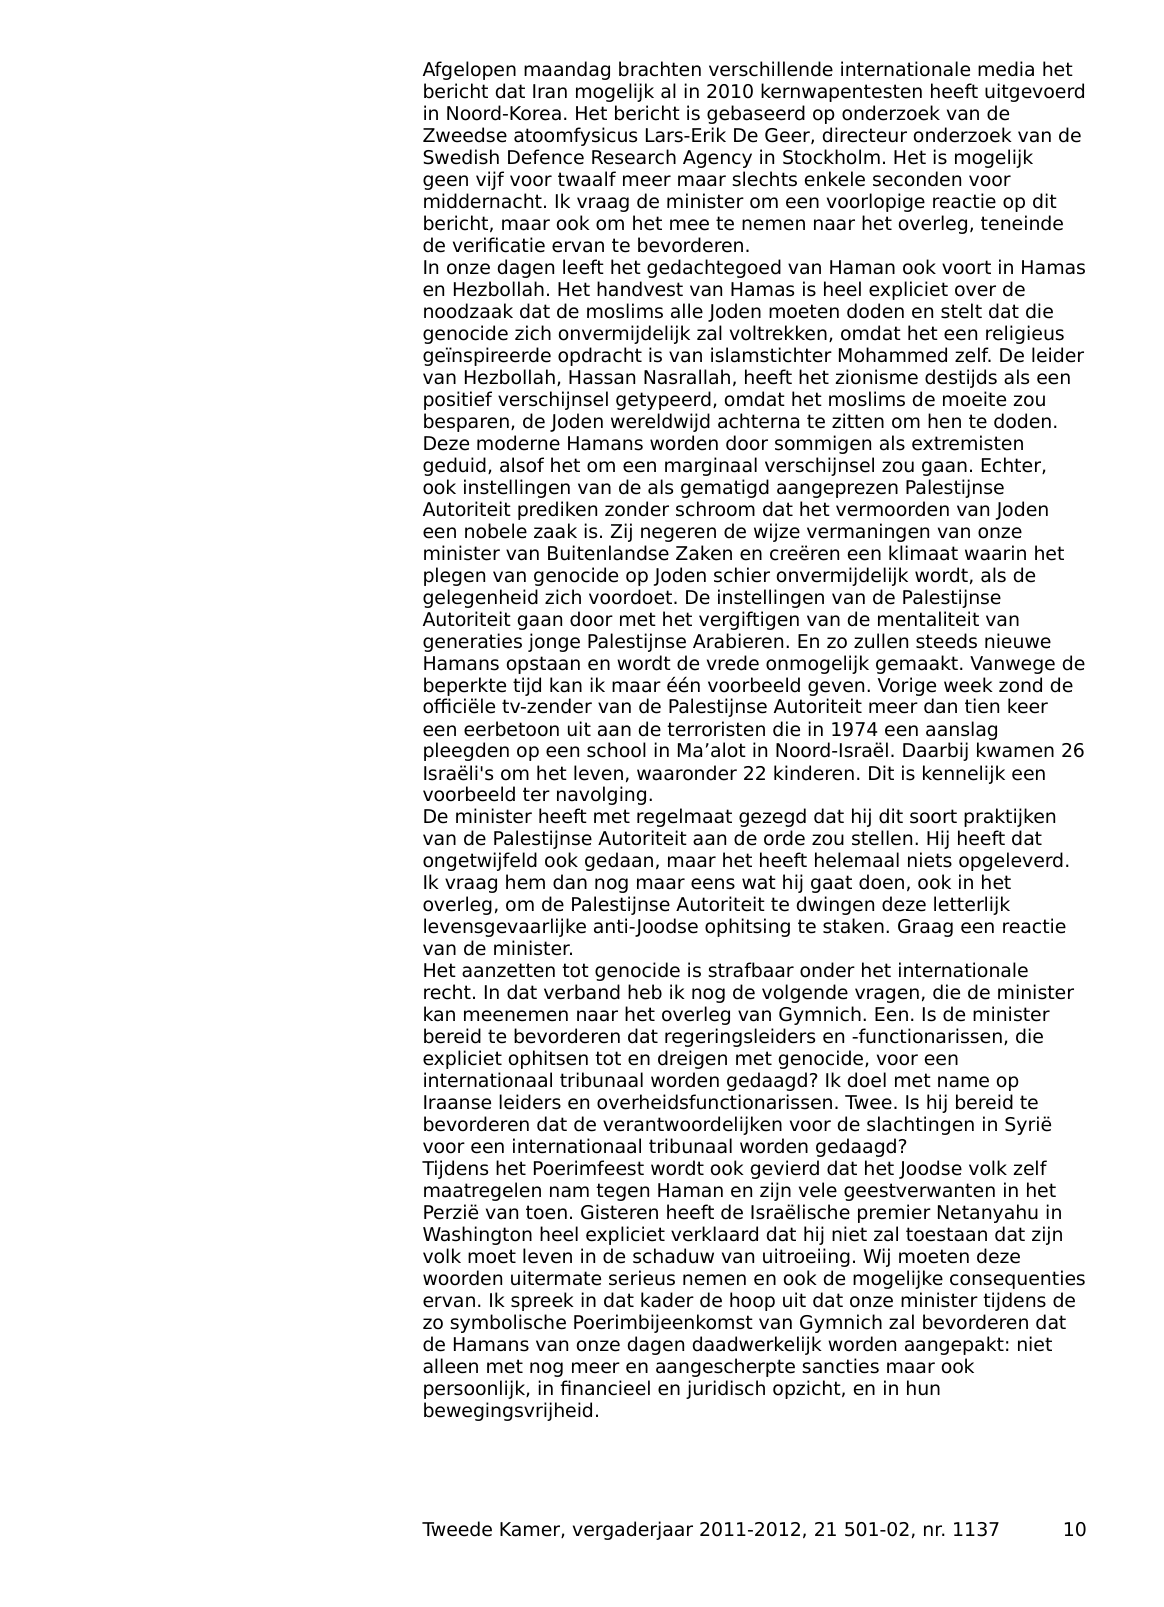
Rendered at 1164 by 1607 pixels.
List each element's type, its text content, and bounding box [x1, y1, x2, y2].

text Afgelopen maandag brachten verschillende internationale media het bericht dat Iran mogelijk al in 2010 kernwapentesten heeft uitgevoerd in Noord-Korea. Het bericht is gebaseerd op onderzoek van de Zweedse atoomfysicus Lars-Erik De Geer, directeur onderzoek van de Swedish Defence Research Agency in Stockholm. Het is mogelijk geen vijf voor twaalf meer maar slechts enkele seconden voor middernacht. Ik vraag de minister om een voorlopige reactie op dit bericht, maar ook om het mee te nemen naar het overleg, teneinde de verificatie ervan te bevorderen. [422, 59, 1087, 257]
text In onze dagen leeft het gedachtegoed van Haman ook voort in Hamas en Hezbollah. Het handvest van Hamas is heel expliciet over de noodzaak dat de moslims alle Joden moeten doden en stelt dat die genocide zich onvermijdelijk zal voltrekken, omdat het een religieus geïnspireerde opdracht is van islamstichter Mohammed zelf. De leider van Hezbollah, Hassan Nasrallah, heeft het zionisme destijds als een positief verschijnsel getypeerd, omdat het moslims de moeite zou besparen, de Joden wereldwijd achterna te zitten om hen te doden. Deze moderne Hamans worden door sommigen als extremisten geduid, alsof het om een marginaal verschijnsel zou gaan. Echter, ook instellingen van de als gematigd aangeprezen Palestijnse Autoriteit prediken zonder schroom dat het vermoorden van Joden een nobele zaak is. Zij negeren de wijze vermaningen van onze minister van Buitenlandse Zaken en creëren een klimaat waarin het plegen van genocide op Joden schier onvermijdelijk wordt, als de gelegenheid zich voordoet. De instellingen van de Palestijnse Autoriteit gaan door met het vergiftigen van de mentaliteit van generaties jonge Palestijnse Arabieren. En zo zullen steeds nieuwe Hamans opstaan en wordt de vrede onmogelijk gemaakt. Vanwege de beperkte tijd kan ik maar één voorbeeld geven. Vorige week zond de officiële tv-zender van de Palestijnse Autoriteit meer dan tien keer een eerbetoon uit aan de terroristen die in 1974 een aanslag pleegden op een school in Ma’alot in Noord-Israël. Daarbij kwamen 26 Israëli's om het leven, waaronder 22 kinderen. Dit is kennelijk een voorbeeld ter navolging. [422, 257, 1087, 806]
text Het aanzetten tot genocide is strafbaar onder het internationale recht. In dat verband heb ik nog de volgende vragen, die de minister kan meenemen naar het overleg van Gymnich. Een. Is de minister bereid te bevorderen dat regeringsleiders en -functionarissen, die expliciet ophitsen tot en dreigen met genocide, voor een internationaal tribunaal worden gedaagd? Ik doel met name op Iraanse leiders en overheidsfunctionarissen. Twee. Is hij bereid te bevorderen dat de verantwoordelijken voor de slachtingen in Syrië voor een internationaal tribunaal worden gedaagd? [422, 960, 1087, 1158]
text Tijdens het Poerimfeest wordt ook gevierd dat het Joodse volk zelf maatregelen nam tegen Haman en zijn vele geestverwanten in het Perzië van toen. Gisteren heeft de Israëlische premier Netanyahu in Washington heel expliciet verklaard dat hij niet zal toestaan dat zijn volk moet leven in de schaduw van uitroeiing. Wij moeten deze woorden uitermate serieus nemen en ook de mogelijke consequenties ervan. Ik spreek in dat kader de hoop uit dat onze minister tijdens de zo symbolische Poerimbijeenkomst van Gymnich zal bevorderen dat de Hamans van onze dagen daadwerkelijk worden aangepakt: niet alleen met nog meer en aangescherpte sancties maar ook persoonlijk, in financieel en juridisch opzicht, en in hun bewegingsvrijheid. [422, 1158, 1087, 1422]
text De minister heeft met regelmaat gezegd dat hij dit soort praktijken van de Palestijnse Autoriteit aan de orde zou stellen. Hij heeft dat ongetwijfeld ook gedaan, maar het heeft helemaal niets opgeleverd. Ik vraag hem dan nog maar eens wat hij gaat doen, ook in het overleg, om de Palestijnse Autoriteit te dwingen deze letterlijk levensgevaarlijke anti-Joodse ophitsing te staken. Graag een reactie van de minister. [422, 806, 1087, 960]
